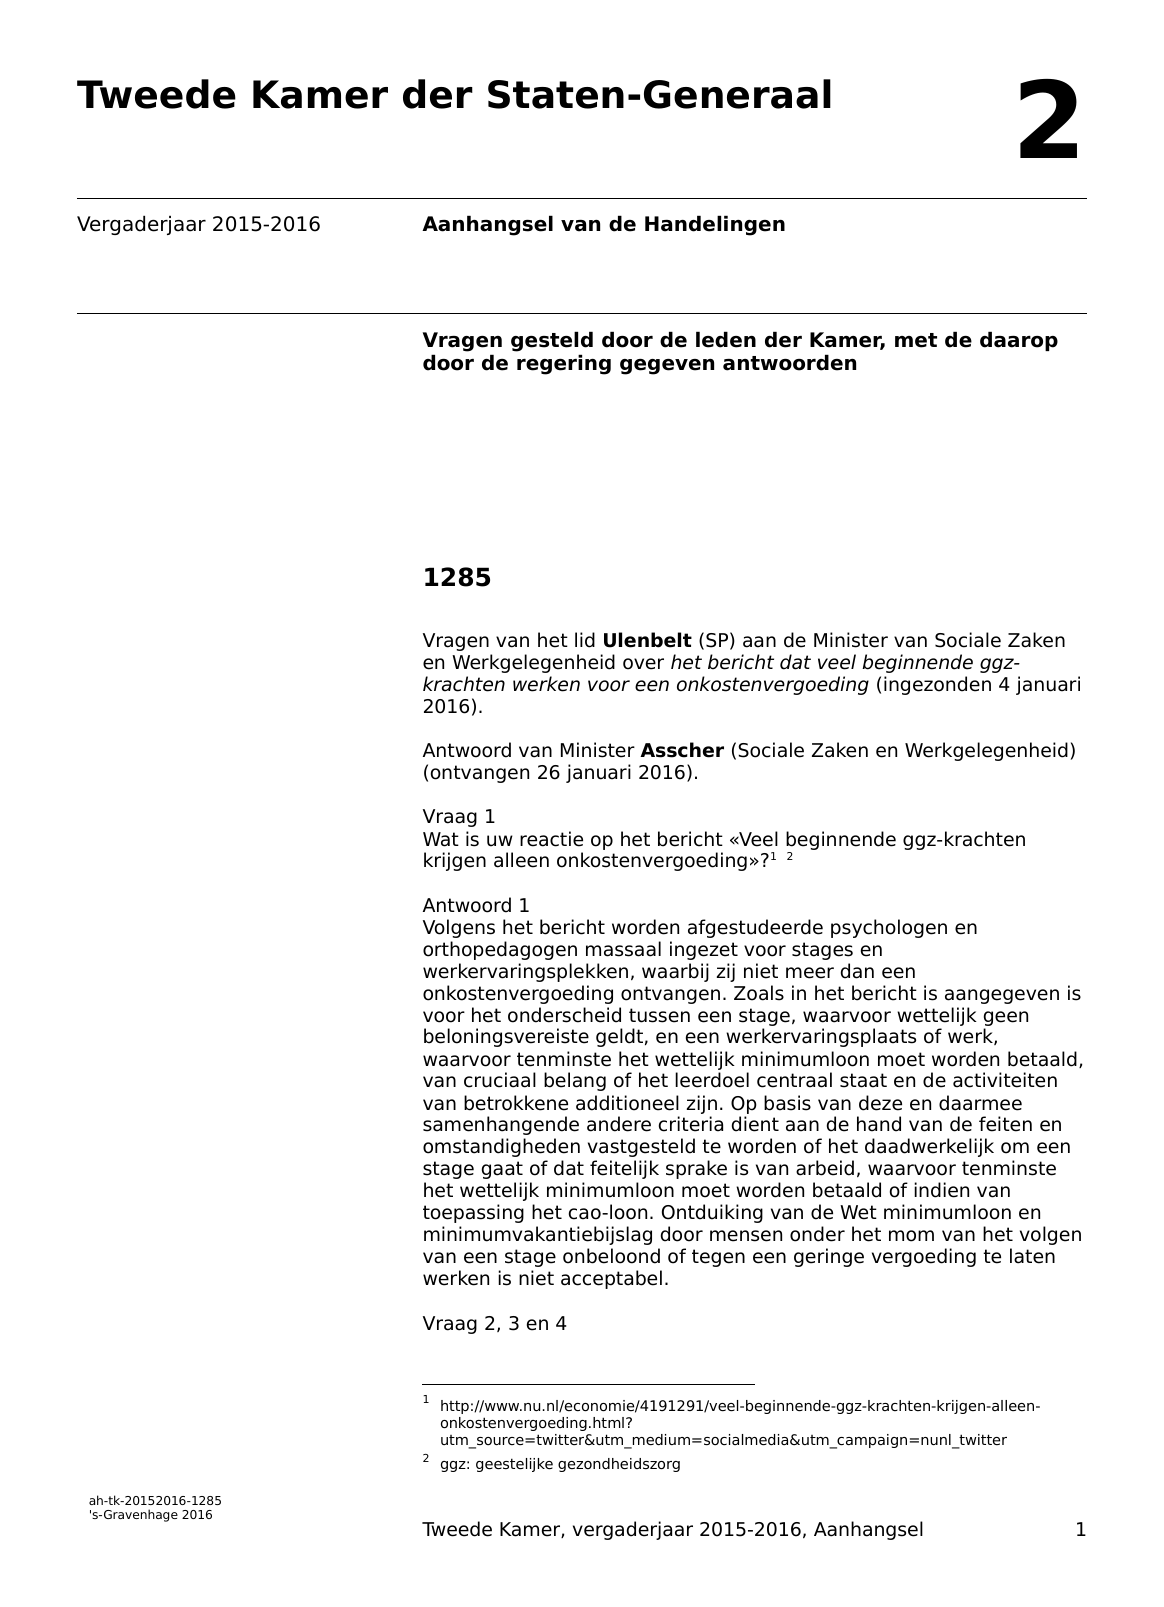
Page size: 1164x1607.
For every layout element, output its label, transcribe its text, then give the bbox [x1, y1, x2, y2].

table_cell [77, 314, 422, 375]
text ah-tk-20152016-1285 [88, 1494, 323, 1508]
table_cell Aanhangsel van de Handelingen [422, 199, 1087, 313]
text Wat is uw reactie op het bericht «Veel beginnende ggz-krachten krijgen alleen onkostenvergoeding»? [422, 828, 1087, 872]
text Vragen van het lid Ulenbelt (SP) aan de Minister van Sociale Zaken en Werkgelegenheid over het bericht dat veel beginnende ggz-krachten werken voor een onkostenvergoeding (ingezonden 4 januari 2016). [422, 630, 1087, 718]
text http://www.nu.nl/economie/4191291/veel-beginnende-ggz-krachten-krijgen-alleen-onkostenvergoeding.html?utm_source=twitter&utm_medium=socialmedia&utm_campaign=nunl_twitter [422, 1393, 1087, 1449]
text Volgens het bericht worden afgestudeerde psychologen en orthopedagogen massaal ingezet voor stages en werkervaringsplekken, waarbij zij niet meer dan een onkostenvergoeding ontvangen. Zoals in het bericht is aangegeven is voor het onderscheid tussen een stage, waarvoor wettelijk geen beloningsvereiste geldt, en een werkervaringsplaats of werk, waarvoor tenminste het wettelijk minimumloon moet worden betaald, van cruciaal belang of het leerdoel centraal staat en de activiteiten van betrokkene additioneel zijn. Op basis van deze en daarmee samenhangende andere criteria dient aan de hand van de feiten en omstandigheden vastgesteld te worden of het daadwerkelijk om een stage gaat of dat feitelijk sprake is van arbeid, waarvoor tenminste het wettelijk minimumloon moet worden betaald of indien van toepassing het cao-loon. Ontduiking van de Wet minimumloon en minimumvakantiebijslag door mensen onder het mom van het volgen van een stage onbeloond of tegen een geringe vergoeding te laten werken is niet acceptabel. [422, 917, 1087, 1290]
table_header Tweede Kamer der Staten-Generaal [77, 59, 886, 198]
table_cell Vragen gesteld door de leden der Kamer, met de daarop door de regering gegeven antwoorden [422, 314, 1087, 375]
text Vraag 1 [422, 806, 1087, 828]
text Antwoord van Minister Asscher (Sociale Zaken en Werkgelegenheid) (ontvangen 26 januari 2016). [422, 740, 1087, 784]
text 's-Gravenhage 2016 [88, 1508, 323, 1522]
table_cell Vergaderjaar 2015-2016 [77, 199, 422, 313]
text Vraag 2, 3 en 4 [422, 1312, 1087, 1334]
text 1285 [422, 563, 1087, 592]
table_header 2 [886, 59, 1087, 198]
text Antwoord 1 [422, 894, 1087, 917]
text ggz: geestelijke gezondheidszorg [422, 1452, 1087, 1474]
